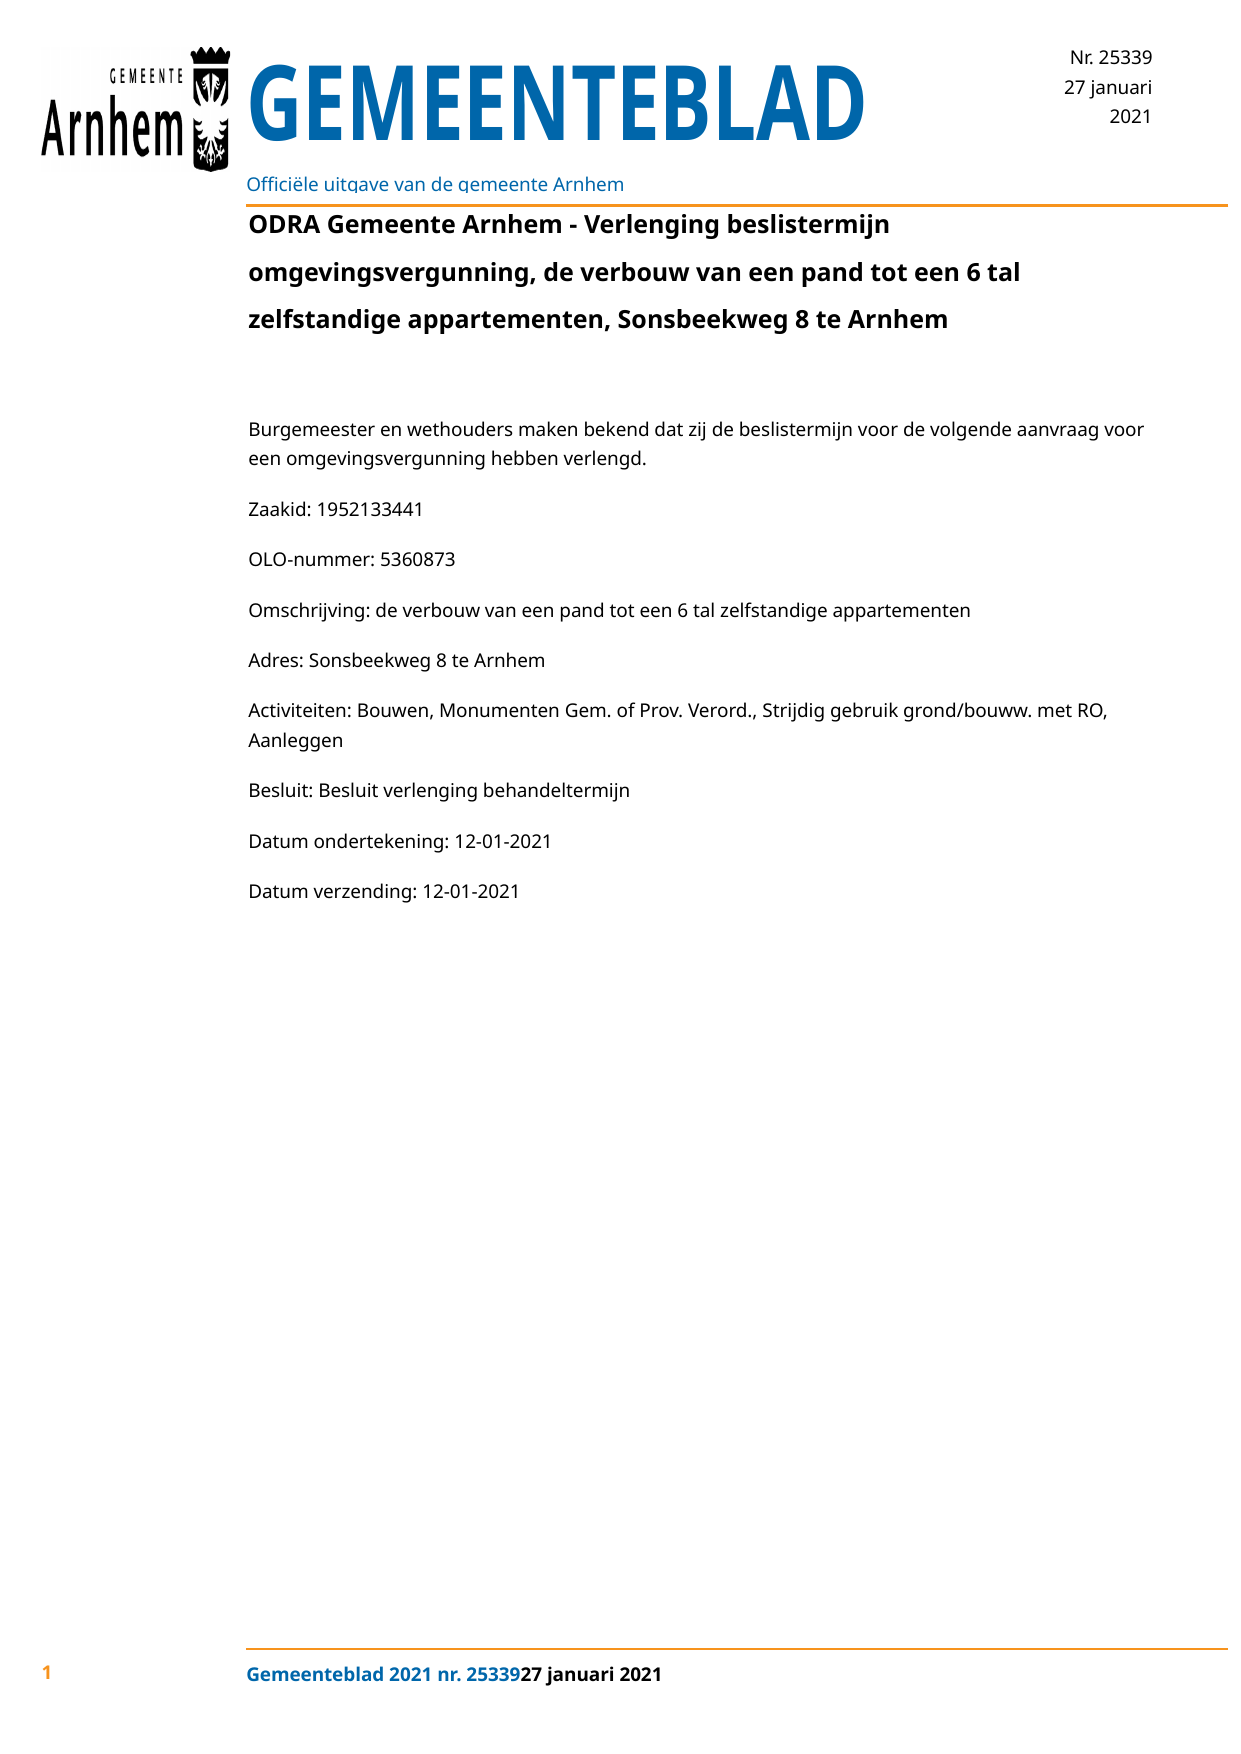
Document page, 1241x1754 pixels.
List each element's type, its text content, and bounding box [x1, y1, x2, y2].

text Datum verzending: 12-01-2021 [248, 878, 1152, 904]
text Besluit: Besluit verlenging behandeltermijn [248, 778, 1152, 803]
picture [41, 47, 231, 172]
text Activiteiten: Bouwen, Monumenten Gem. of Prov. Verord., Strijdig gebruik grond/bouww. met RO, Aanleggen [248, 698, 1152, 753]
text OLO-nummer: 5360873 [248, 546, 1152, 572]
text Omschrijving: de verbouw van een pand tot een 6 tal zelfstandige appartementen [248, 597, 1152, 622]
text Zaakid: 1952133441 [248, 496, 1152, 522]
text Datum ondertekening: 12-01-2021 [248, 828, 1152, 854]
text Adres: Sonsbeekweg 8 te Arnhem [248, 647, 1152, 673]
text Burgemeester en wethouders maken bekend dat zij de beslistermijn voor de volgende aanvraag voor een omgevingsvergunning hebben verlengd. [248, 416, 1152, 471]
text ODRA Gemeente Arnhem - Verlenging beslistermijn omgevingsvergunning, de verbouw van een pand tot een 6 tal zelfstandige appartementen, Sonsbeekweg 8 te Arnhem [248, 207, 1152, 336]
